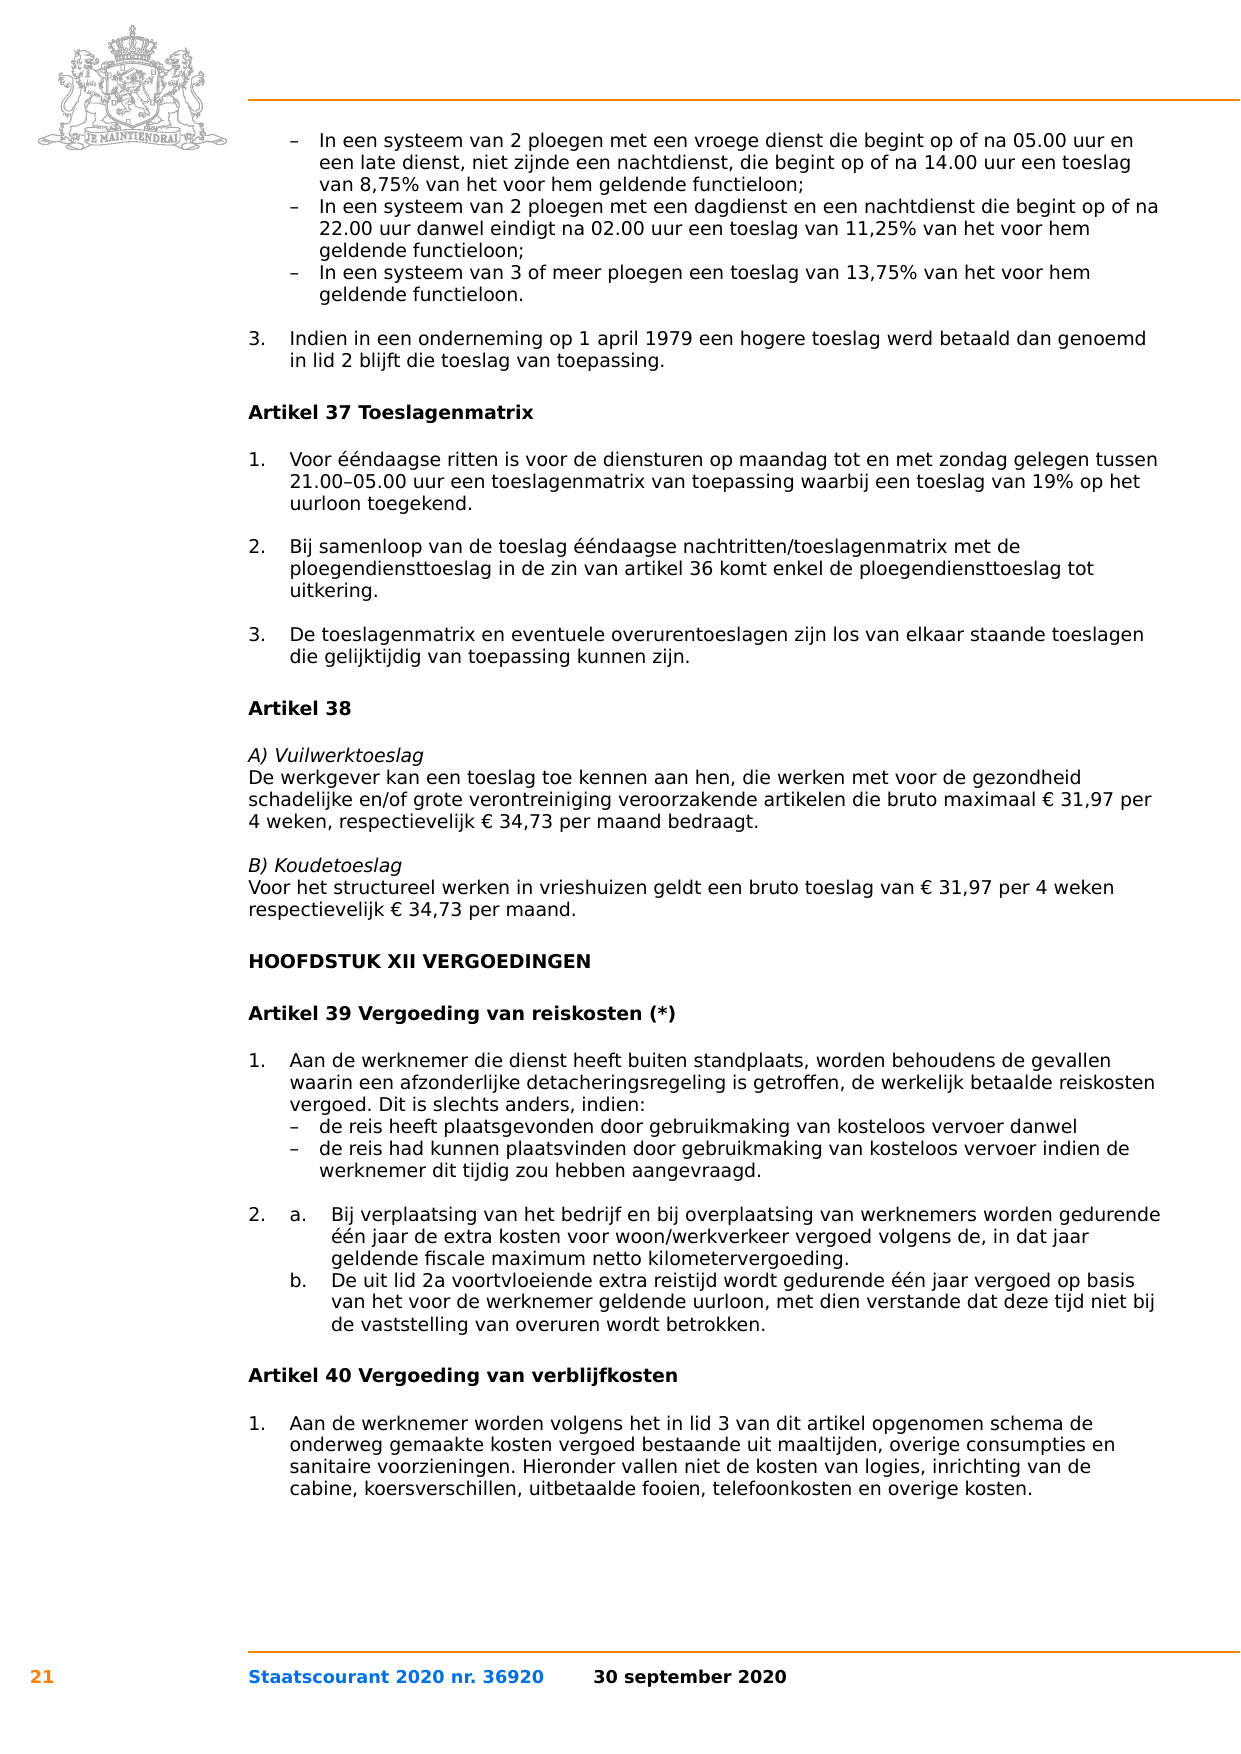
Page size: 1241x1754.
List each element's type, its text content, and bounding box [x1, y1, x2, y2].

subtitle HOOFDSTUK XII VERGOEDINGEN [248, 951, 1163, 973]
subtitle Artikel 39 Vergoeding van reiskosten (*) [248, 1003, 1163, 1025]
text – In een systeem van 2 ploegen met een dagdienst en een nachtdienst die begint op of na 22.00 uur danwel eindigt na 02.00 uur een toeslag van 11,25% van het voor hem geldende functieloon; [289, 196, 1163, 262]
text b. De uit lid 2a voortvloeiende extra reistijd wordt gedurende één jaar vergoed op basis van het voor de werknemer geldende uurloon, met dien verstande dat deze tijd niet bij de vaststelling van overuren wordt betrokken. [289, 1269, 1163, 1335]
text – de reis heeft plaatsgevonden door gebruikmaking van kosteloos vervoer danwel [289, 1116, 1163, 1138]
subtitle Artikel 38 [248, 698, 1163, 720]
text 3. De toeslagenmatrix en eventuele overurentoeslagen zijn los van elkaar staande toeslagen die gelijktijdig van toepassing kunnen zijn. [248, 624, 1163, 668]
text – In een systeem van 3 of meer ploegen een toeslag van 13,75% van het voor hem geldende functieloon. [289, 262, 1163, 306]
text – de reis had kunnen plaatsvinden door gebruikmaking van kosteloos vervoer indien de werknemer dit tijdig zou hebben aangevraagd. [289, 1138, 1163, 1182]
text De werkgever kan een toeslag toe kennen aan hen, die werken met voor de gezondheid schadelijke en/of grote verontreiniging veroorzakende artikelen die bruto maximaal € 31,97 per 4 weken, respectievelijk € 34,73 per maand bedraagt. [248, 767, 1163, 833]
text 3. Indien in een onderneming op 1 april 1979 een hogere toeslag werd betaald dan genoemd in lid 2 blijft die toeslag van toepassing. [248, 328, 1163, 372]
text 1. Aan de werknemer worden volgens het in lid 3 van dit artikel opgenomen schema de onderweg gemaakte kosten vergoed bestaande uit maaltijden, overige consumpties en sanitaire voorzieningen. Hieronder vallen niet de kosten van logies, inrichting van de cabine, koersverschillen, uitbetaalde fooien, telefoonkosten en overige kosten. [248, 1412, 1163, 1500]
picture [38, 25, 227, 150]
text Voor het structureel werken in vrieshuizen geldt een bruto toeslag van € 31,97 per 4 weken respectievelijk € 34,73 per maand. [248, 877, 1163, 921]
text 2. Bij samenloop van de toeslag ééndaagse nachtritten/toeslagenmatrix met de ploegendiensttoeslag in de zin van artikel 36 komt enkel de ploegendiensttoeslag tot uitkering. [248, 536, 1163, 602]
subtitle B) Koudetoeslag [248, 855, 1163, 877]
subtitle Artikel 40 Vergoeding van verblijfkosten [248, 1365, 1163, 1387]
subtitle Artikel 37 Toeslagenmatrix [248, 402, 1163, 423]
text 2. a. Bij verplaatsing van het bedrijf en bij overplaatsing van werknemers worden gedurende één jaar de extra kosten voor woon/werkverkeer vergoed volgens de, in dat jaar geldende fiscale maximum netto kilometervergoeding. [248, 1203, 1163, 1269]
text 1. Voor ééndaagse ritten is voor de diensturen op maandag tot en met zondag gelegen tussen 21.00–05.00 uur een toeslagenmatrix van toepassing waarbij een toeslag van 19% op het uurloon toegekend. [248, 448, 1163, 514]
text – In een systeem van 2 ploegen met een vroege dienst die begint op of na 05.00 uur en een late dienst, niet zijnde een nachtdienst, die begint op of na 14.00 uur een toeslag van 8,75% van het voor hem geldende functieloon; [289, 130, 1163, 196]
text 1. Aan de werknemer die dienst heeft buiten standplaats, worden behoudens de gevallen waarin een afzonderlijke detacheringsregeling is getroffen, de werkelijk betaalde reiskosten vergoed. Dit is slechts anders, indien: [248, 1050, 1163, 1116]
subtitle A) Vuilwerktoeslag [248, 745, 1163, 767]
